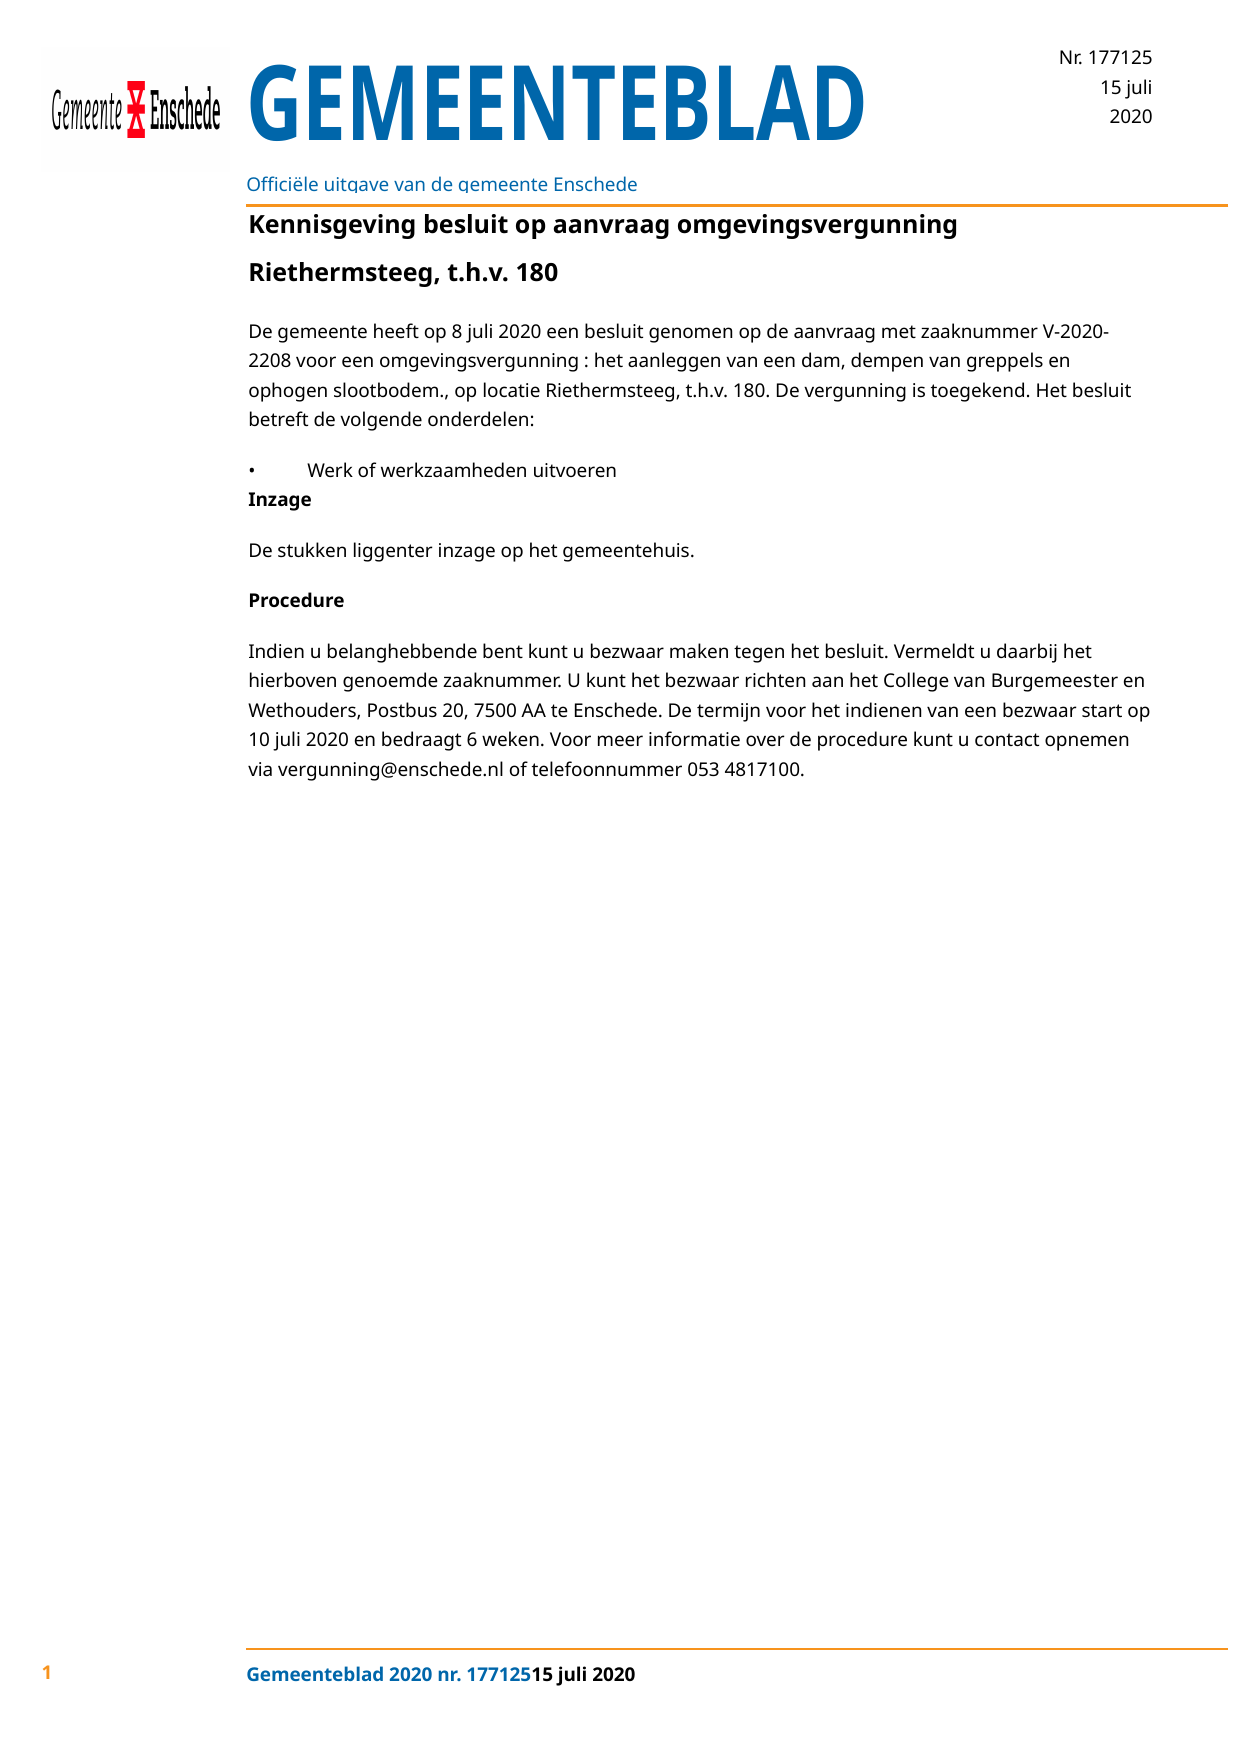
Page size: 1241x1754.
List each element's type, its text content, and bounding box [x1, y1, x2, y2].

list Werk of werkzaamheden uitvoeren [248, 457, 1152, 483]
text De stukken liggenter inzage op het gemeentehuis. [248, 537, 1152, 563]
text Inzage [248, 487, 1152, 512]
text Procedure [248, 587, 1152, 613]
text Kennisgeving besluit op aanvraag omgevingsvergunning Riethermsteeg, t.h.v. 180 [248, 207, 1152, 288]
text De gemeente heeft op 8 juli 2020 een besluit genomen op de aanvraag met zaaknummer V-2020-2208 voor een omgevingsvergunning : het aanleggen van een dam, dempen van greppels en ophogen slootbodem., op locatie Riethermsteeg, t.h.v. 180. De vergunning is toegekend. Het besluit betreft de volgende onderdelen: [248, 318, 1152, 432]
picture [41, 47, 231, 172]
text Indien u belanghebbende bent kunt u bezwaar maken tegen het besluit. Vermeldt u daarbij het hierboven genoemde zaaknummer. U kunt het bezwaar richten aan het College van Burgemees­ter en Wethouders, Postbus 20, 7500 AA te Enschede. De termijn voor het indienen van een bezwaar start op 10 juli 2020 en bedraagt 6 weken. Voor meer informatie over de procedure kunt u contact opnemen via vergunning@enschede.nl of telefoonnummer 053 4817100. [248, 638, 1152, 782]
